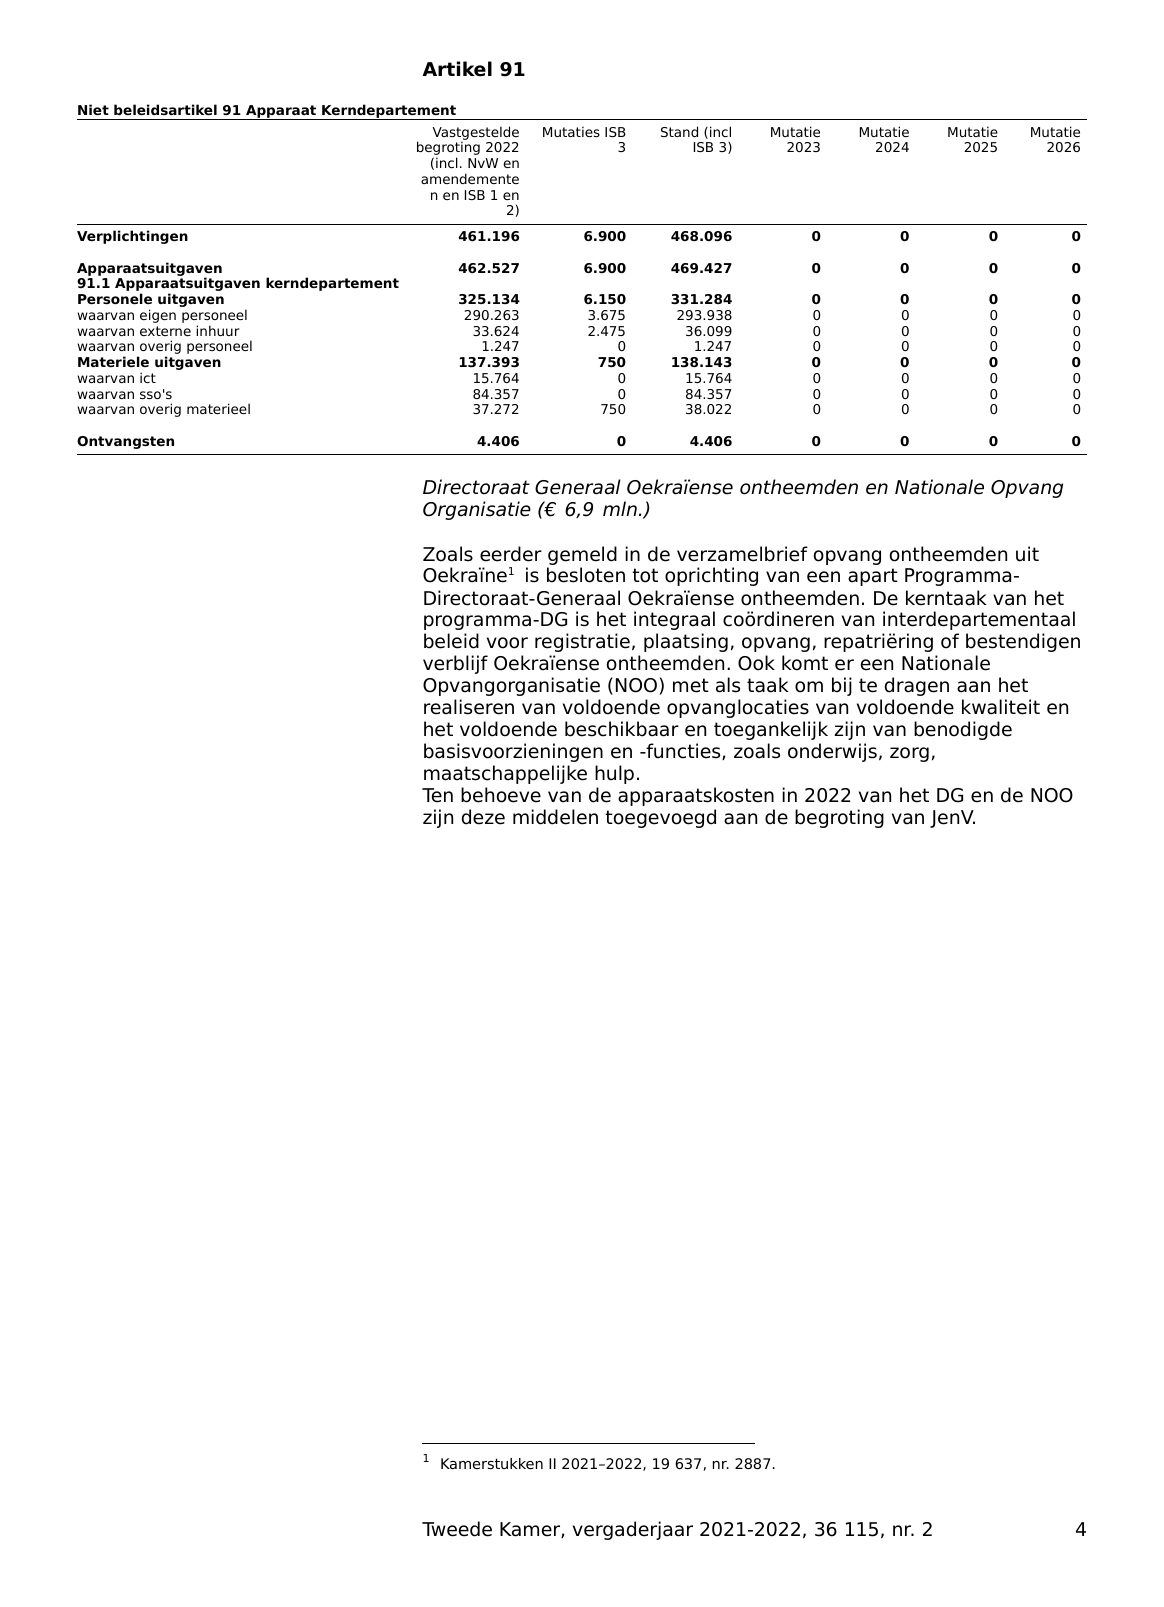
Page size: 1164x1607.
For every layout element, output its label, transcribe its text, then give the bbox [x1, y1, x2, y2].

table_cell 0 [915, 261, 1004, 276]
table_cell [526, 245, 632, 261]
table_cell 0 [526, 434, 632, 454]
table_cell 0 [738, 308, 827, 323]
table_cell 0 [827, 402, 915, 418]
table_cell 0 [827, 339, 915, 355]
table_cell 36.099 [632, 324, 738, 339]
table_cell 15.764 [632, 371, 738, 386]
subtitle Artikel 91 [422, 59, 1087, 81]
table_cell 6.900 [526, 225, 632, 245]
table_cell [915, 418, 1004, 434]
table_cell [408, 276, 526, 292]
table_cell 0 [1004, 292, 1087, 308]
table_cell 0 [827, 371, 915, 386]
table_cell 750 [526, 402, 632, 418]
table_cell [915, 276, 1004, 292]
table_cell Mutatie 2023 [738, 120, 827, 223]
table_header Niet beleidsartikel 91 Apparaat Kerndepartement [77, 103, 1087, 119]
table_cell Ontvangsten [77, 434, 407, 454]
table_cell 469.427 [632, 261, 738, 276]
table_cell Mutatie 2024 [827, 120, 915, 223]
table_cell waarvan eigen personeel [77, 308, 407, 323]
table_cell waarvan overig materieel [77, 402, 407, 418]
table_cell waarvan sso's [77, 386, 407, 402]
table_cell Materiele uitgaven [77, 355, 407, 371]
table_cell 6.150 [526, 292, 632, 308]
table_cell 462.527 [408, 261, 526, 276]
table_cell 0 [827, 225, 915, 245]
table_cell 0 [1004, 355, 1087, 371]
table_cell 2.475 [526, 324, 632, 339]
table_cell 0 [738, 371, 827, 386]
table_cell [738, 276, 827, 292]
table_cell [738, 245, 827, 261]
table_cell waarvan externe inhuur [77, 324, 407, 339]
table_cell [408, 245, 526, 261]
text Zoals eerder gemeld in de verzamelbrief opvang ontheemden uit Oekraïne is besloten tot oprichting van een apart Programma-Directoraat-Generaal Oekraïense ontheemden. De kerntaak van het programma-DG is het integraal coördineren van interdepartementaal beleid voor registratie, plaatsing, opvang, repatriëring of bestendigen verblijf Oekraïense ontheemden. Ook komt er een Nationale Opvangorganisatie (NOO) met als taak om bij te dragen aan het realiseren van voldoende opvanglocaties van voldoende kwaliteit en het voldoende beschikbaar en toegankelijk zijn van benodigde basisvoorzieningen en -functies, zoals onderwijs, zorg, maatschappelijke hulp. [422, 543, 1087, 785]
table_cell 0 [915, 292, 1004, 308]
table_cell waarvan overig personeel [77, 339, 407, 355]
table_cell [632, 418, 738, 434]
table_cell 0 [827, 434, 915, 454]
table_cell [526, 276, 632, 292]
table_cell 468.096 [632, 225, 738, 245]
table_cell 290.263 [408, 308, 526, 323]
table_cell 0 [1004, 371, 1087, 386]
table_cell 0 [526, 339, 632, 355]
table_cell [632, 245, 738, 261]
table_cell Mutaties ISB 3 [526, 120, 632, 223]
text Kamerstukken II 2021–2022, 19 637, nr. 2887. [422, 1452, 1087, 1474]
table_cell 0 [1004, 261, 1087, 276]
table_cell 461.196 [408, 225, 526, 245]
table_cell 1.247 [632, 339, 738, 355]
table_cell 91.1 Apparaatsuitgaven kerndepartement [77, 276, 407, 292]
table_cell [1004, 245, 1087, 261]
table_cell Apparaatsuitgaven [77, 261, 407, 276]
table_cell 0 [915, 324, 1004, 339]
table_cell 1.247 [408, 339, 526, 355]
table_cell 325.134 [408, 292, 526, 308]
table_cell [827, 418, 915, 434]
table_cell 0 [738, 324, 827, 339]
table_cell 0 [738, 339, 827, 355]
table_cell [738, 418, 827, 434]
table_cell 0 [738, 225, 827, 245]
table_cell 0 [827, 292, 915, 308]
table_cell 0 [915, 225, 1004, 245]
table_cell Stand (incl ISB 3) [632, 120, 738, 223]
table_cell 750 [526, 355, 632, 371]
table_cell 84.357 [632, 386, 738, 402]
table_cell 0 [738, 402, 827, 418]
table_cell 84.357 [408, 386, 526, 402]
table_cell 15.764 [408, 371, 526, 386]
table_cell 4.406 [408, 434, 526, 454]
subtitle Directoraat Generaal Oekraïense ontheemden en Nationale Opvang Organisatie (€ 6,9 mln.) [422, 477, 1087, 521]
table_cell [77, 418, 407, 434]
table_cell 0 [526, 386, 632, 402]
table_cell [1004, 276, 1087, 292]
table_cell 0 [738, 355, 827, 371]
table_cell [632, 276, 738, 292]
table_cell 293.938 [632, 308, 738, 323]
table_cell 137.393 [408, 355, 526, 371]
table_cell 4.406 [632, 434, 738, 454]
table_cell Mutatie 2026 [1004, 120, 1087, 223]
table_cell 0 [827, 261, 915, 276]
table_cell [827, 245, 915, 261]
table_cell 0 [915, 386, 1004, 402]
table_cell 38.022 [632, 402, 738, 418]
table_cell 0 [1004, 402, 1087, 418]
table_cell waarvan ict [77, 371, 407, 386]
table_cell 0 [827, 355, 915, 371]
table_cell [77, 120, 407, 223]
table_cell 138.143 [632, 355, 738, 371]
table_cell 331.284 [632, 292, 738, 308]
table_cell 0 [1004, 339, 1087, 355]
table_cell 0 [1004, 434, 1087, 454]
table_cell [408, 418, 526, 434]
table_cell 0 [915, 339, 1004, 355]
table_cell 0 [915, 371, 1004, 386]
table_cell [827, 276, 915, 292]
text Ten behoeve van de apparaatskosten in 2022 van het DG en de NOO zijn deze middelen toegevoegd aan de begroting van JenV. [422, 785, 1087, 829]
table_cell 0 [915, 355, 1004, 371]
table_cell 33.624 [408, 324, 526, 339]
table_cell 3.675 [526, 308, 632, 323]
table_cell 0 [1004, 386, 1087, 402]
table_cell 0 [1004, 324, 1087, 339]
table_cell [1004, 418, 1087, 434]
table_cell Verplichtingen [77, 225, 407, 245]
table_cell [915, 245, 1004, 261]
table_cell 0 [827, 324, 915, 339]
table_cell 0 [1004, 308, 1087, 323]
table_cell 37.272 [408, 402, 526, 418]
table_cell 0 [738, 292, 827, 308]
table_cell 0 [526, 371, 632, 386]
table_cell 0 [738, 434, 827, 454]
table_cell [526, 418, 632, 434]
table_cell 0 [738, 261, 827, 276]
table_cell Personele uitgaven [77, 292, 407, 308]
table_cell 6.900 [526, 261, 632, 276]
table_cell 0 [915, 308, 1004, 323]
table_cell Mutatie 2025 [915, 120, 1004, 223]
table_cell Vastgestelde begroting 2022 (incl. NvW en amendementen en ISB 1 en 2) [408, 120, 526, 223]
table_cell 0 [1004, 225, 1087, 245]
table_cell 0 [827, 386, 915, 402]
table_cell 0 [738, 386, 827, 402]
table_cell 0 [827, 308, 915, 323]
table_cell [77, 245, 407, 261]
table_cell 0 [915, 434, 1004, 454]
table_cell 0 [915, 402, 1004, 418]
